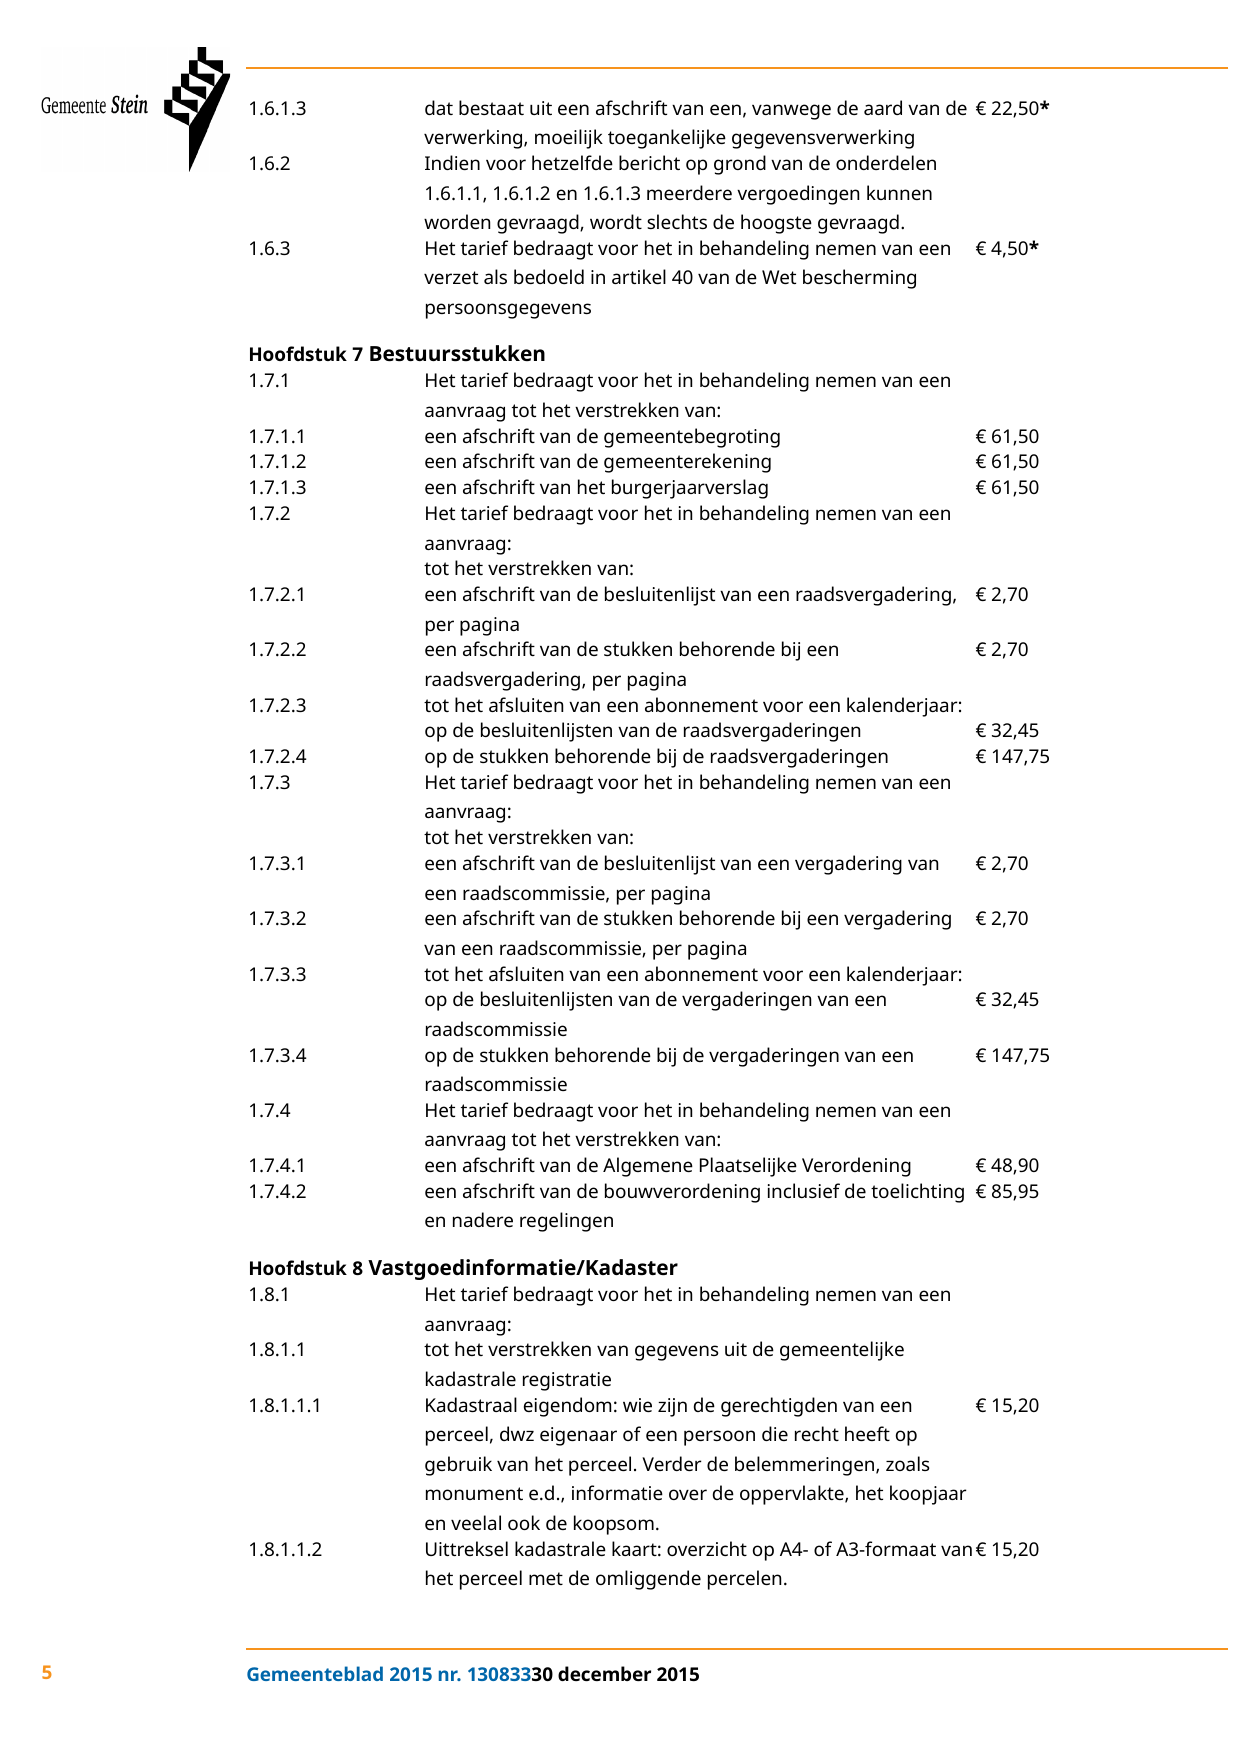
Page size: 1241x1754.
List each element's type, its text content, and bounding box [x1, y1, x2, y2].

table_cell € 2,70 [975, 905, 1152, 961]
table_header Het tarief bedraagt voor het in behandeling nemen van een aanvraag tot het verstrekken van: [424, 368, 975, 423]
table_cell tot het afsluiten van een abonnement voor een kalenderjaar: [424, 692, 975, 718]
table_cell [975, 1097, 1152, 1152]
table_cell 1.8.1.1.2 [248, 1536, 424, 1591]
table_cell Het tarief bedraagt voor het in behandeling nemen van een verzet als bedoeld in artikel 40 van de Wet bescherming persoonsgegevens [424, 235, 975, 320]
table_cell 1.6.1.3 [248, 95, 424, 150]
table_cell 1.6.2 [248, 150, 424, 235]
table_cell € 4,50* [975, 235, 1152, 320]
table_cell 1.7.2 [248, 500, 424, 556]
table_cell 1.7.3.1 [248, 850, 424, 905]
table_cell Het tarief bedraagt voor het in behandeling nemen van een aanvraag: [424, 769, 975, 824]
table_cell een afschrift van de bouwverordening inclusief de toelichting en nadere regelingen [424, 1178, 975, 1233]
table_cell € 48,90 [975, 1153, 1152, 1178]
table_cell 1.7.4.1 [248, 1153, 424, 1178]
table_header 1.7.1 [248, 368, 424, 423]
text Hoofdstuk 7 Bestuursstukken [248, 339, 1152, 368]
table_cell [975, 500, 1152, 556]
table_cell 1.7.2.1 [248, 581, 424, 637]
table_cell een afschrift van de stukken behorende bij een raadsvergadering, per pagina [424, 637, 975, 692]
table_cell 1.7.4.2 [248, 1178, 424, 1233]
table_cell Uittreksel kadastrale kaart: overzicht op A4- of A3-formaat van het perceel met de omliggende percelen. [424, 1536, 975, 1591]
table_cell [975, 824, 1152, 850]
text Hoofdstuk 8 Vastgoedinformatie/Kadaster [248, 1253, 1152, 1281]
table_cell 1.7.3.4 [248, 1042, 424, 1097]
table_cell [248, 986, 424, 1042]
table_cell op de besluitenlijsten van de raadsvergaderingen [424, 718, 975, 743]
table_cell 1.7.1.1 [248, 423, 424, 449]
table_cell € 22,50* [975, 95, 1152, 150]
table_cell € 61,50 [975, 475, 1152, 500]
table_cell 1.7.3 [248, 769, 424, 824]
table_cell [975, 692, 1152, 718]
picture [41, 47, 231, 172]
table_cell dat bestaat uit een afschrift van een, vanwege de aard van de verwerking, moeilijk toegankelijke gegevensverwerking [424, 95, 975, 150]
table_cell 1.7.3.2 [248, 905, 424, 961]
table_cell [975, 150, 1152, 235]
table_cell [248, 556, 424, 581]
table_cell 1.7.2.3 [248, 692, 424, 718]
table_cell [975, 1337, 1152, 1392]
table_cell € 15,20 [975, 1536, 1152, 1591]
table_cell [248, 718, 424, 743]
table_header 1.8.1 [248, 1281, 424, 1337]
table_header [975, 368, 1152, 423]
table_cell € 2,70 [975, 637, 1152, 692]
table_cell tot het verstrekken van: [424, 556, 975, 581]
table_cell [975, 769, 1152, 824]
table_cell [248, 824, 424, 850]
table_cell € 85,95 [975, 1178, 1152, 1233]
table_cell Het tarief bedraagt voor het in behandeling nemen van een aanvraag: [424, 500, 975, 556]
table_cell een afschrift van het burgerjaarverslag [424, 475, 975, 500]
table_cell € 32,45 [975, 718, 1152, 743]
table_cell 1.6.3 [248, 235, 424, 320]
table_cell een afschrift van de gemeenterekening [424, 449, 975, 474]
table_cell € 15,20 [975, 1392, 1152, 1536]
table_cell € 32,45 [975, 986, 1152, 1042]
table_cell Het tarief bedraagt voor het in behandeling nemen van een aanvraag tot het verstrekken van: [424, 1097, 975, 1152]
table_header Het tarief bedraagt voor het in behandeling nemen van een aanvraag: [424, 1281, 975, 1337]
table_cell 1.7.1.2 [248, 449, 424, 474]
table_cell tot het verstrekken van gegevens uit de gemeentelijke kadastrale registratie [424, 1337, 975, 1392]
table_cell tot het verstrekken van: [424, 824, 975, 850]
table_cell € 147,75 [975, 743, 1152, 769]
table_cell [975, 556, 1152, 581]
table_cell een afschrift van de stukken behorende bij een vergadering van een raadscommissie, per pagina [424, 905, 975, 961]
table_cell € 61,50 [975, 423, 1152, 449]
table_cell een afschrift van de besluitenlijst van een raadsvergadering, per pagina [424, 581, 975, 637]
table_cell Kadastraal eigendom: wie zijn de gerechtigden van een perceel, dwz eigenaar of een persoon die recht heeft op gebruik van het perceel. Verder de belemmeringen, zoals monument e.d., informatie over de oppervlakte, het koopjaar en veelal ook de koopsom. [424, 1392, 975, 1536]
table_cell op de besluitenlijsten van de vergaderingen van een raadscommissie [424, 986, 975, 1042]
table_cell € 2,70 [975, 850, 1152, 905]
table_cell € 2,70 [975, 581, 1152, 637]
table_cell 1.7.2.2 [248, 637, 424, 692]
table_cell een afschrift van de Algemene Plaatselijke Verordening [424, 1153, 975, 1178]
table_cell 1.7.2.4 [248, 743, 424, 769]
table_cell tot het afsluiten van een abonnement voor een kalenderjaar: [424, 961, 975, 986]
table_cell 1.7.4 [248, 1097, 424, 1152]
table_cell op de stukken behorende bij de raadsvergaderingen [424, 743, 975, 769]
table_cell € 61,50 [975, 449, 1152, 474]
table_cell 1.8.1.1 [248, 1337, 424, 1392]
table_cell € 147,75 [975, 1042, 1152, 1097]
table_cell op de stukken behorende bij de vergaderingen van een raadscommissie [424, 1042, 975, 1097]
table_cell Indien voor hetzelfde bericht op grond van de onderdelen 1.6.1.1, 1.6.1.2 en 1.6.1.3 meerdere vergoedingen kunnen worden gevraagd, wordt slechts de hoogste gevraagd. [424, 150, 975, 235]
table_cell een afschrift van de besluitenlijst van een vergadering van een raadscommissie, per pagina [424, 850, 975, 905]
table_cell [975, 961, 1152, 986]
table_cell 1.8.1.1.1 [248, 1392, 424, 1536]
table_cell een afschrift van de gemeentebegroting [424, 423, 975, 449]
table_cell 1.7.1.3 [248, 475, 424, 500]
table_header [975, 1281, 1152, 1337]
table_cell 1.7.3.3 [248, 961, 424, 986]
